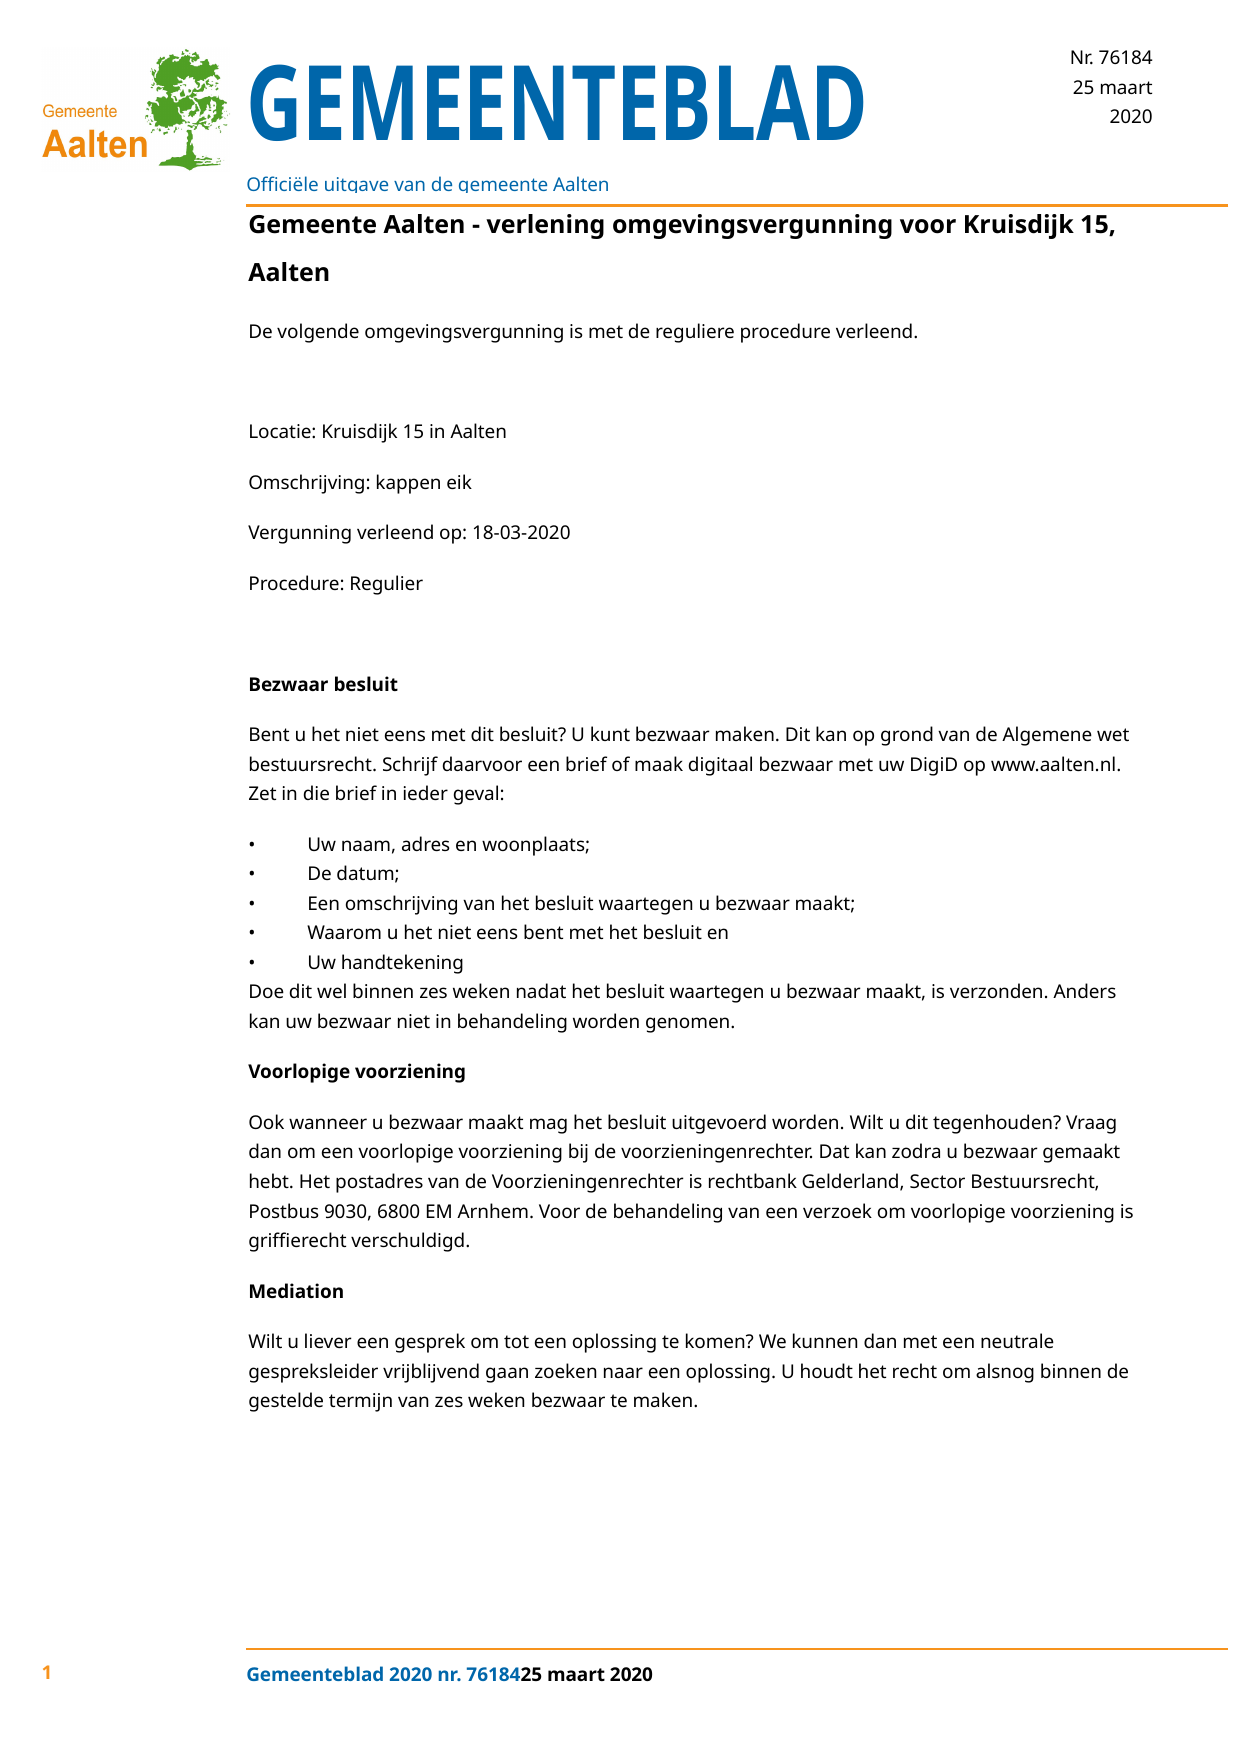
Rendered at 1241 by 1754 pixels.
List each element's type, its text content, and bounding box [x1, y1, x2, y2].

list De datum; [248, 860, 1152, 886]
text Wilt u liever een gesprek om tot een oplossing te komen? We kunnen dan met een neutrale gespreksleider vrijblijvend gaan zoeken naar een oplossing. U houdt het recht om alsnog binnen de gestelde termijn van zes weken bezwaar te maken. [248, 1328, 1152, 1413]
text Omschrijving: kappen eik [248, 469, 1152, 495]
text Gemeente Aalten - verlening omgevingsvergunning voor Kruisdijk 15, Aalten [248, 207, 1152, 288]
text Bent u het niet eens met dit besluit? U kunt bezwaar maken. Dit kan op grond van de Algemene wet bestuursrecht. Schrijf daarvoor een brief of maak digitaal bezwaar met uw DigiD op www.aalten.nl. Zet in die brief in ieder geval: [248, 721, 1152, 806]
text De volgende omgevingsvergunning is met de reguliere procedure verleend. [248, 318, 1152, 344]
text Voorlopige voorziening [248, 1059, 1152, 1084]
text Locatie: Kruisdijk 15 in Aalten [248, 419, 1152, 444]
text Vergunning verleend op: 18-03-2020 [248, 519, 1152, 545]
text Doe dit wel binnen zes weken nadat het besluit waartegen u bezwaar maakt, is verzonden. Anders kan uw bezwaar niet in behandeling worden genomen. [248, 979, 1152, 1034]
text Ook wanneer u bezwaar maakt mag het besluit uitgevoerd worden. Wilt u dit tegenhouden? Vraag dan om een voorlopige voorziening bij de voorzieningenrechter. Dat kan zodra u bezwaar gemaakt hebt. Het postadres van de Voorzieningenrechter is rechtbank Gelderland, Sector Bestuursrecht, Postbus 9030, 6800 EM Arnhem. Voor de behandeling van een verzoek om voorlopige voorziening is griffierecht verschuldigd. [248, 1109, 1152, 1253]
list Uw naam, adres en woonplaats; [248, 831, 1152, 857]
text Mediation [248, 1278, 1152, 1304]
list Waarom u het niet eens bent met het besluit en [248, 919, 1152, 945]
list Een omschrijving van het besluit waartegen u bezwaar maakt; [248, 890, 1152, 916]
picture [41, 47, 231, 172]
text Procedure: Regulier [248, 570, 1152, 596]
list Uw handtekening [248, 949, 1152, 975]
text Bezwaar besluit [248, 671, 1152, 697]
